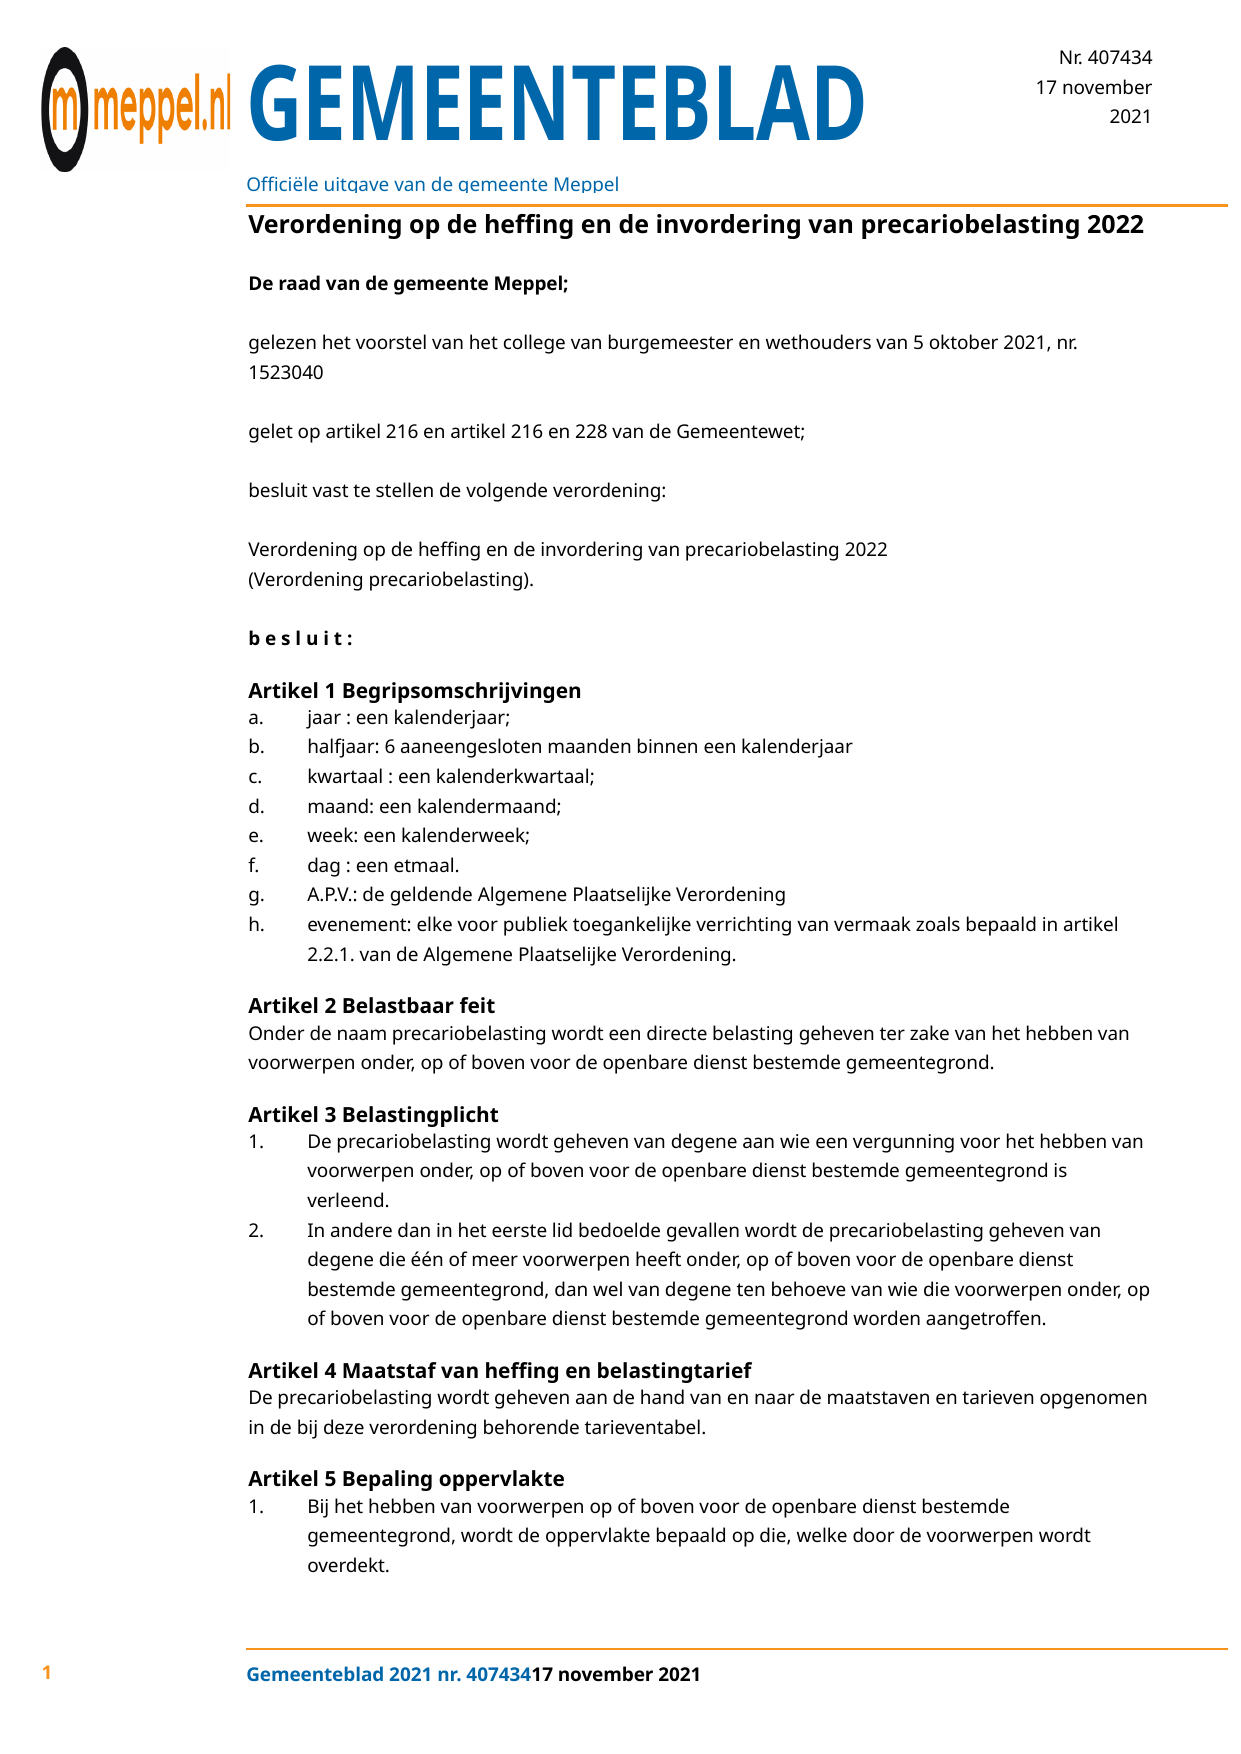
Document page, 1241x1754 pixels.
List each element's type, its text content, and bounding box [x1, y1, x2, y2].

list kwartaal : een kalenderkwartaal; [248, 763, 1152, 789]
list Bij het hebben van voorwerpen op of boven voor de openbare dienst bestemde gemeentegrond, wordt de oppervlakte bepaald op die, welke door de voorwerpen wordt overdekt. [248, 1493, 1152, 1578]
text Artikel 2 Belastbaar feit [248, 991, 1152, 1020]
list week: een kalenderweek; [248, 822, 1152, 848]
list evenement: elke voor publiek toegankelijke verrichting van vermaak zoals bepaald in artikel 2.2.1. van de Algemene Plaatselijke Verordening. [248, 911, 1152, 967]
list In andere dan in het eerste lid bedoelde gevallen wordt de precariobelasting geheven van degene die één of meer voorwerpen heeft onder, op of boven voor de openbare dienst bestemde gemeentegrond, dan wel van degene ten behoeve van wie die voorwerpen onder, op of boven voor de openbare dienst bestemde gemeentegrond worden aangetroffen. [248, 1217, 1152, 1331]
picture [41, 47, 231, 172]
list maand: een kalendermaand; [248, 793, 1152, 819]
list jaar : een kalenderjaar; [248, 704, 1152, 730]
list De precariobelasting wordt geheven van degene aan wie een vergunning voor het hebben van voorwerpen onder, op of boven voor de openbare dienst bestemde gemeentegrond is verleend. [248, 1128, 1152, 1213]
text b e s l u i t : [248, 625, 1152, 651]
text besluit vast te stellen de volgende verordening: [248, 477, 1152, 503]
list dag : een etmaal. [248, 852, 1152, 878]
text Onder de naam precariobelasting wordt een directe belasting geheven ter zake van het hebben van voorwerpen onder, op of boven voor de openbare dienst bestemde gemeentegrond. [248, 1020, 1152, 1075]
text gelet op artikel 216 en artikel 216 en 228 van de Gemeentewet; [248, 418, 1152, 444]
text Verordening op de heffing en de invordering van precariobelasting 2022 [248, 537, 1152, 562]
text gelezen het voorstel van het college van burgemeester en wethouders van 5 oktober 2021, nr. 1523040 [248, 329, 1152, 385]
text De precariobelasting wordt geheven aan de hand van en naar de maatstaven en tarieven opgenomen in de bij deze verordening behorende tarieventabel. [248, 1384, 1152, 1440]
text Verordening op de heffing en de invordering van precariobelasting 2022 [248, 207, 1152, 241]
text De raad van de gemeente Meppel; [248, 270, 1152, 296]
text Artikel 4 Maatstaf van heffing en belastingtarief [248, 1356, 1152, 1384]
text Artikel 5 Bepaling oppervlakte [248, 1464, 1152, 1493]
list A.P.V.: de geldende Algemene Plaatselijke Verordening [248, 882, 1152, 907]
text Artikel 1 Begripsomschrijvingen [248, 676, 1152, 704]
list halfjaar: 6 aaneengesloten maanden binnen een kalenderjaar [248, 734, 1152, 759]
text (Verordening precariobelasting). [248, 566, 1152, 592]
text Artikel 3 Belastingplicht [248, 1100, 1152, 1128]
